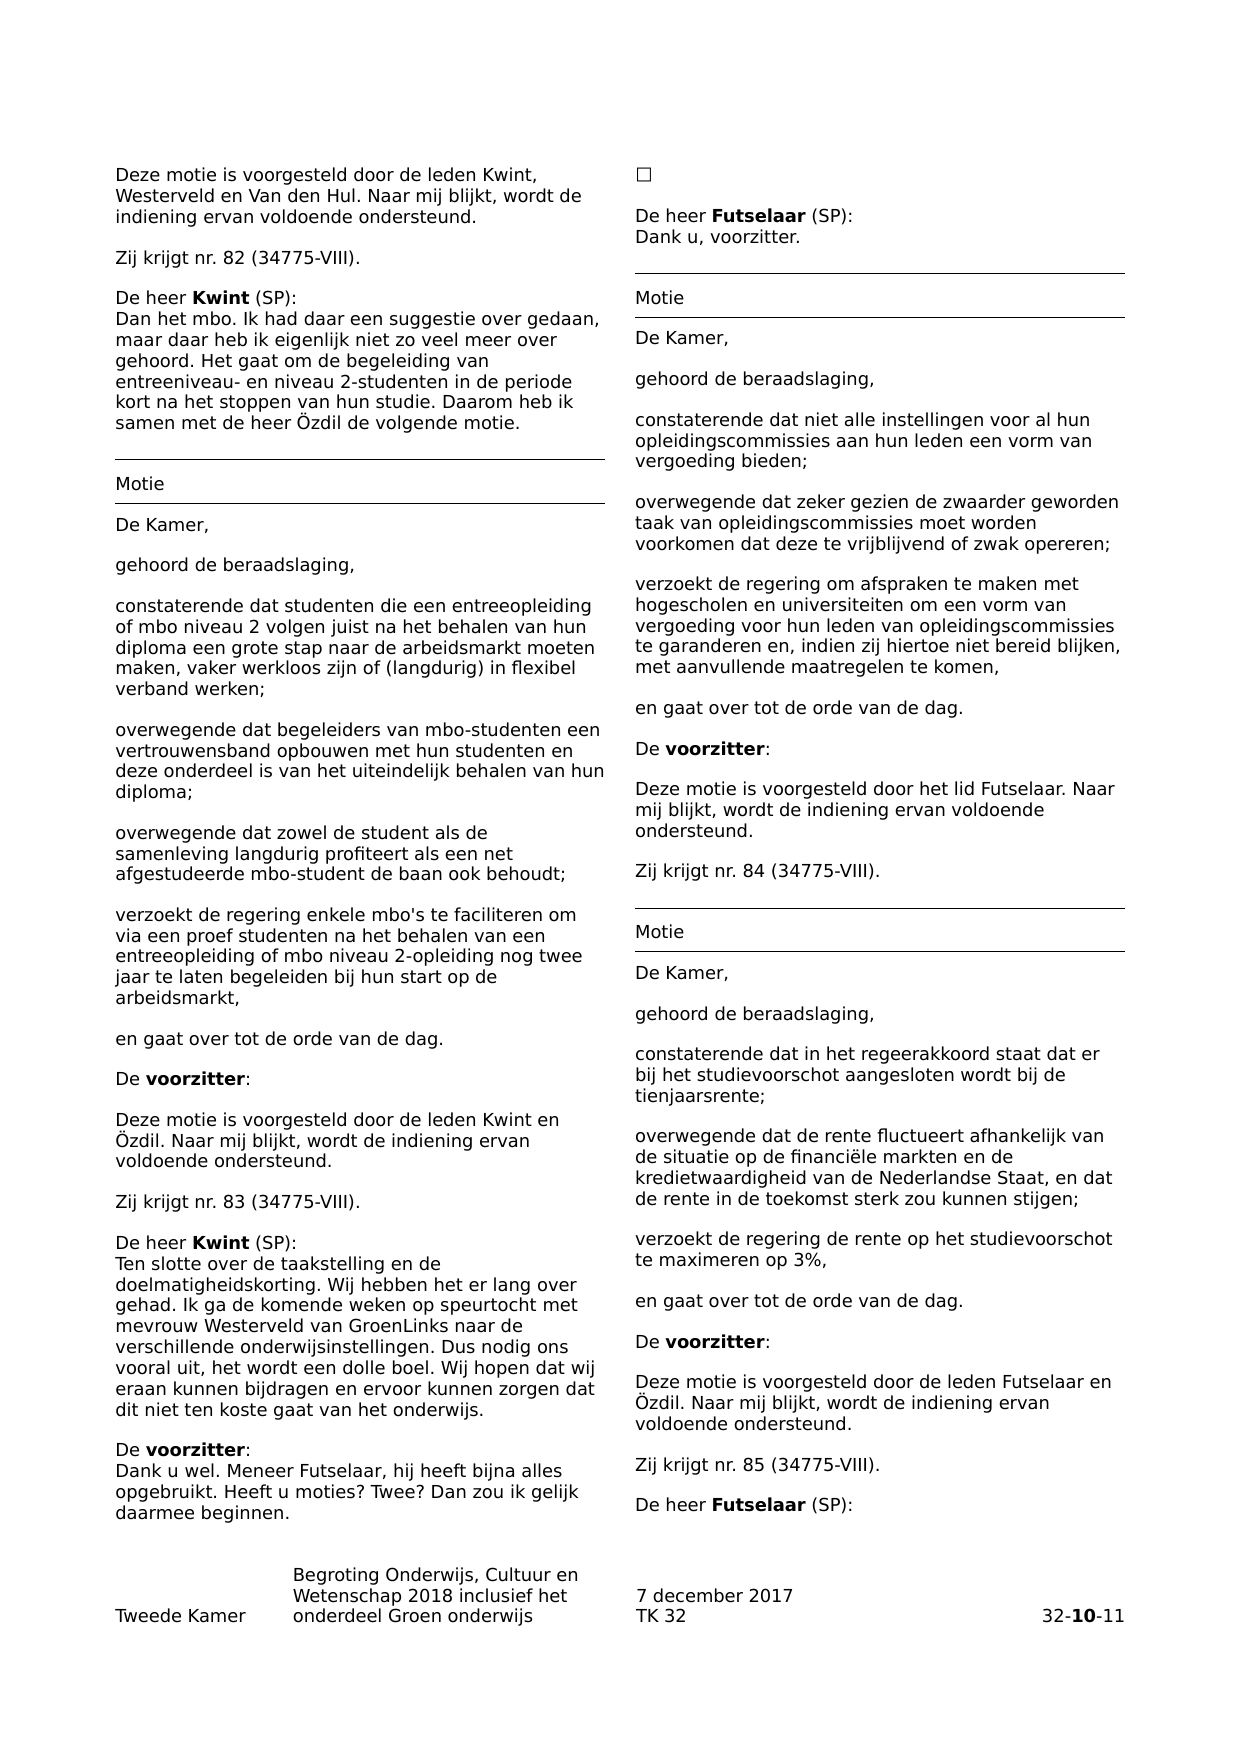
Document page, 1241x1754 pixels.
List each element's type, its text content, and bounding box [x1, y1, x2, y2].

text verzoekt de regering om afspraken te maken met hogescholen en universiteiten om een vorm van vergoeding voor hun leden van opleidingscommissies te garanderen en, indien zij hiertoe niet bereid blijken, met aanvullende maatregelen te komen, [635, 574, 1125, 678]
text overwegende dat zeker gezien de zwaarder geworden taak van opleidingscommissies moet worden voorkomen dat deze te vrijblijvend of zwak opereren; [635, 492, 1125, 554]
text De voorzitter: [115, 1440, 605, 1461]
text Zij krijgt nr. 82 (34775-VIII). [115, 247, 605, 268]
text constaterende dat niet alle instellingen voor al hun opleidingscommissies aan hun leden een vorm van vergoeding bieden; [635, 410, 1125, 472]
text overwegende dat de rente fluctueert afhankelijk van de situatie op de financiële markten en de kredietwaardigheid van de Nederlandse Staat, en dat de rente in de toekomst sterk zou kunnen stijgen; [635, 1126, 1125, 1209]
text gehoord de beraadslaging, [115, 555, 605, 576]
text Deze motie is voorgesteld door het lid Futselaar. Naar mij blijkt, wordt de indiening ervan voldoende ondersteund. [635, 779, 1125, 841]
text Deze motie is voorgesteld door de leden Kwint en Özdil. Naar mij blijkt, wordt de indiening ervan voldoende ondersteund. [115, 1110, 605, 1172]
text overwegende dat begeleiders van mbo-studenten een vertrouwensband opbouwen met hun studenten en deze onderdeel is van het uiteindelijk behalen van hun diploma; [115, 720, 605, 803]
text Motie [115, 474, 605, 494]
text en gaat over tot de orde van de dag. [115, 1028, 605, 1049]
text Zij krijgt nr. 84 (34775-VIII). [635, 861, 1125, 882]
text Dank u, voorzitter. [635, 227, 1125, 248]
text De heer Futselaar (SP): [635, 1495, 1125, 1516]
text De voorzitter: [635, 1331, 1125, 1352]
text overwegende dat zowel de student als de samenleving langdurig profiteert als een net afgestudeerde mbo-student de baan ook behoudt; [115, 823, 605, 885]
text De heer Kwint (SP): [115, 1233, 605, 1253]
text De heer Futselaar (SP): [635, 206, 1125, 227]
text De Kamer, [115, 514, 605, 535]
text verzoekt de regering enkele mbo's te faciliteren om via een proef studenten na het behalen van een entreeopleiding of mbo niveau 2-opleiding nog twee jaar te laten begeleiden bij hun start op de arbeidsmarkt, [115, 905, 605, 1008]
text De Kamer, [635, 963, 1125, 983]
text Zij krijgt nr. 83 (34775-VIII). [115, 1192, 605, 1213]
text ⬜ [635, 165, 1125, 186]
text Motie [635, 287, 1125, 308]
text en gaat over tot de orde van de dag. [635, 698, 1125, 718]
text Dan het mbo. Ik had daar een suggestie over gedaan, maar daar heb ik eigenlijk niet zo veel meer over gehoord. Het gaat om de begeleiding van entreeniveau- en niveau 2-studenten in de periode kort na het stoppen van hun studie. Daarom heb ik samen met de heer Özdil de volgende motie. [115, 309, 605, 434]
text Motie [635, 922, 1125, 943]
text Dank u wel. Meneer Futselaar, hij heeft bijna alles opgebruikt. Heeft u moties? Twee? Dan zou ik gelijk daarmee beginnen. [115, 1461, 605, 1523]
text constaterende dat in het regeerakkoord staat dat er bij het studievoorschot aangesloten wordt bij de tienjaarsrente; [635, 1044, 1125, 1106]
text De voorzitter: [115, 1069, 605, 1090]
text De Kamer, [635, 328, 1125, 349]
text Zij krijgt nr. 85 (34775-VIII). [635, 1454, 1125, 1475]
text constaterende dat studenten die een entreeopleiding of mbo niveau 2 volgen juist na het behalen van hun diploma een grote stap naar de arbeidsmarkt moeten maken, vaker werkloos zijn of (langdurig) in flexibel verband werken; [115, 596, 605, 700]
text De heer Kwint (SP): [115, 288, 605, 309]
text gehoord de beraadslaging, [635, 369, 1125, 390]
text gehoord de beraadslaging, [635, 1003, 1125, 1024]
text en gaat over tot de orde van de dag. [635, 1291, 1125, 1311]
text Deze motie is voorgesteld door de leden Futselaar en Özdil. Naar mij blijkt, wordt de indiening ervan voldoende ondersteund. [635, 1372, 1125, 1434]
text Ten slotte over de taakstelling en de doelmatigheidskorting. Wij hebben het er lang over gehad. Ik ga de komende weken op speurtocht met mevrouw Westerveld van GroenLinks naar de verschillende onderwijsinstellingen. Dus nodig ons vooral uit, het wordt een dolle boel. Wij hopen dat wij eraan kunnen bijdragen en ervoor kunnen zorgen dat dit niet ten koste gaat van het onderwijs. [115, 1253, 605, 1420]
text verzoekt de regering de rente op het studievoorschot te maximeren op 3%, [635, 1229, 1125, 1271]
text Deze motie is voorgesteld door de leden Kwint, Westerveld en Van den Hul. Naar mij blijkt, wordt de indiening ervan voldoende ondersteund. [115, 165, 605, 227]
text De voorzitter: [635, 738, 1125, 759]
